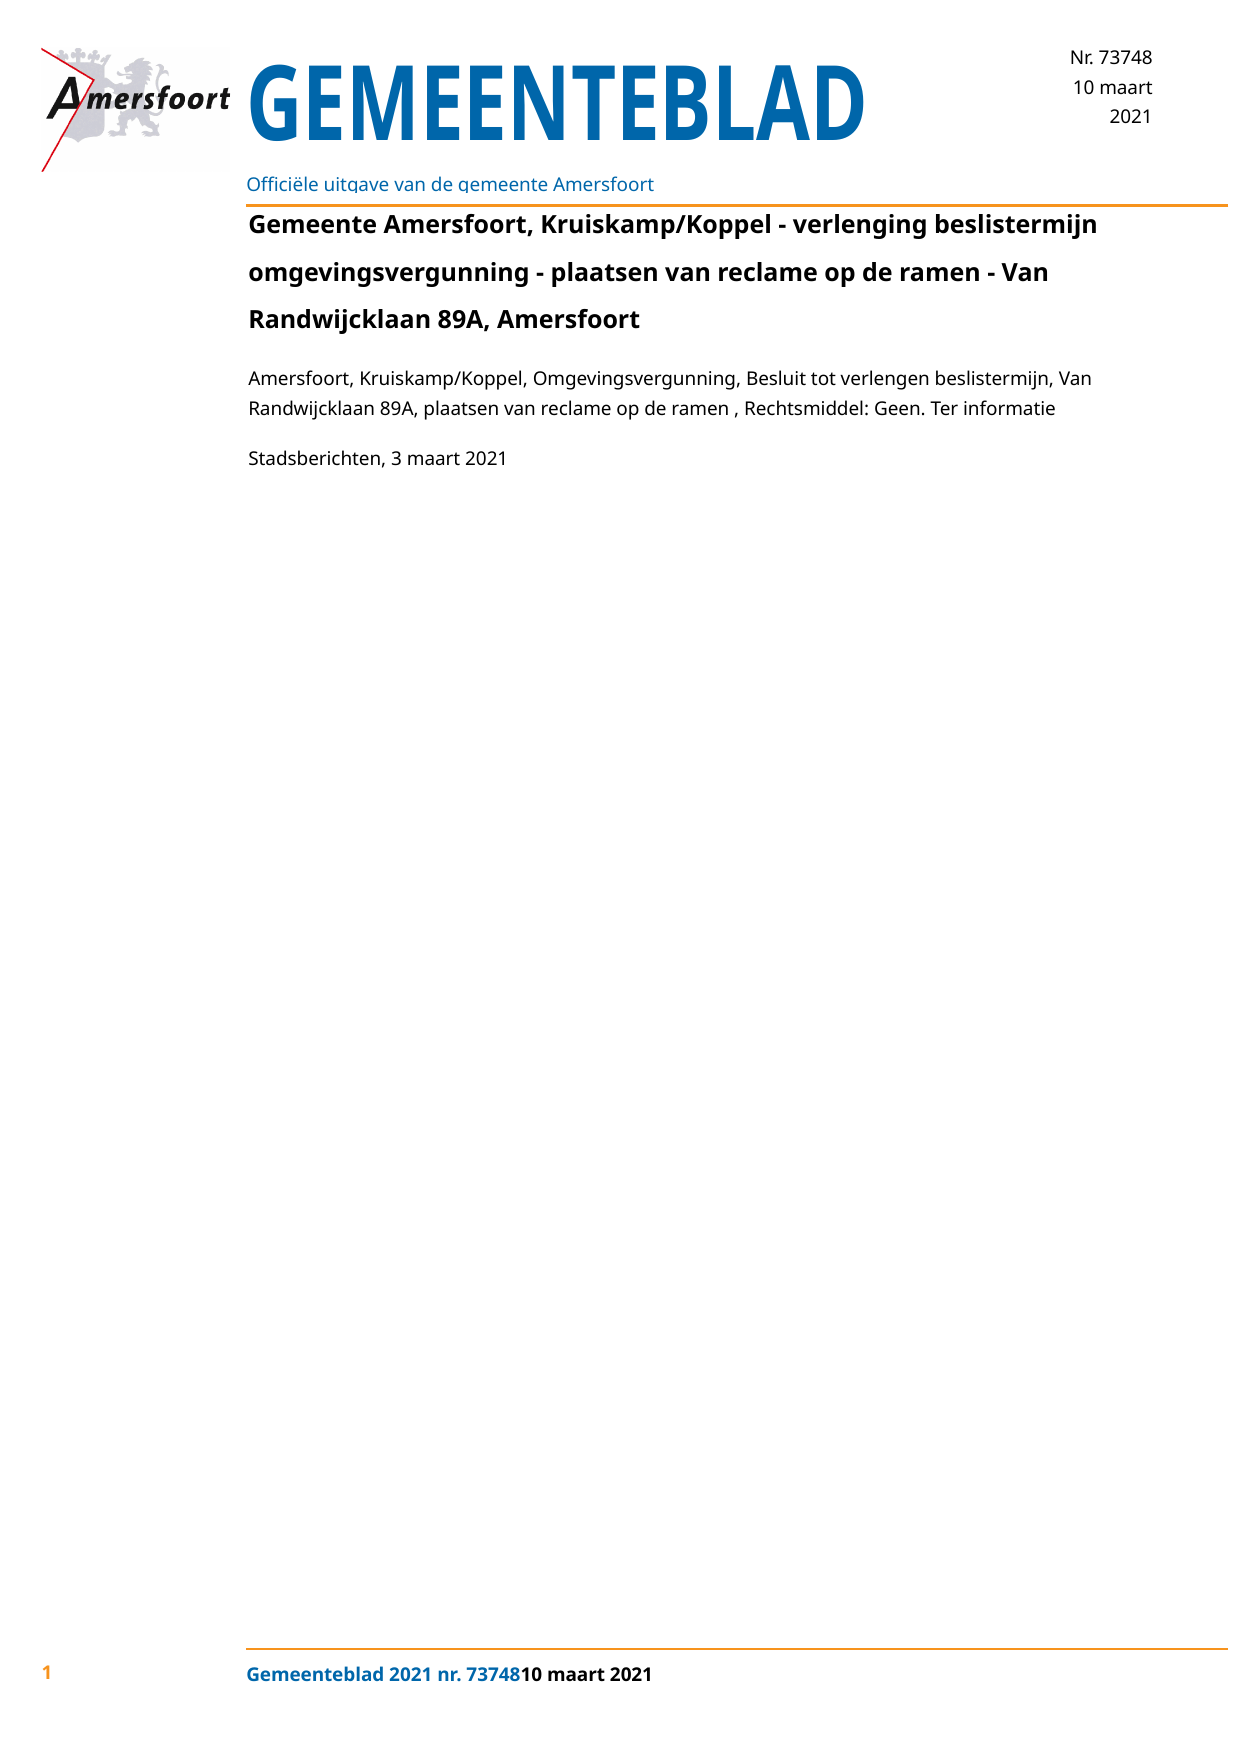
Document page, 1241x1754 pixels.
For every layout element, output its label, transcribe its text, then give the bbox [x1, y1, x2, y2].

text Gemeente Amersfoort, Kruiskamp/Koppel - verlenging beslistermijn omgevingsvergunning - plaatsen van reclame op de ramen - Van Randwijcklaan 89A, Amersfoort [248, 207, 1152, 336]
text Amersfoort, Kruiskamp/Koppel, Omgevingsvergunning, Besluit tot verlengen beslistermijn, Van Randwijcklaan 89A, plaatsen van reclame op de ramen , Rechtsmiddel: Geen. Ter informatie [248, 366, 1152, 421]
text Stadsberichten, 3 maart 2021 [248, 446, 1152, 471]
picture [41, 47, 231, 172]
